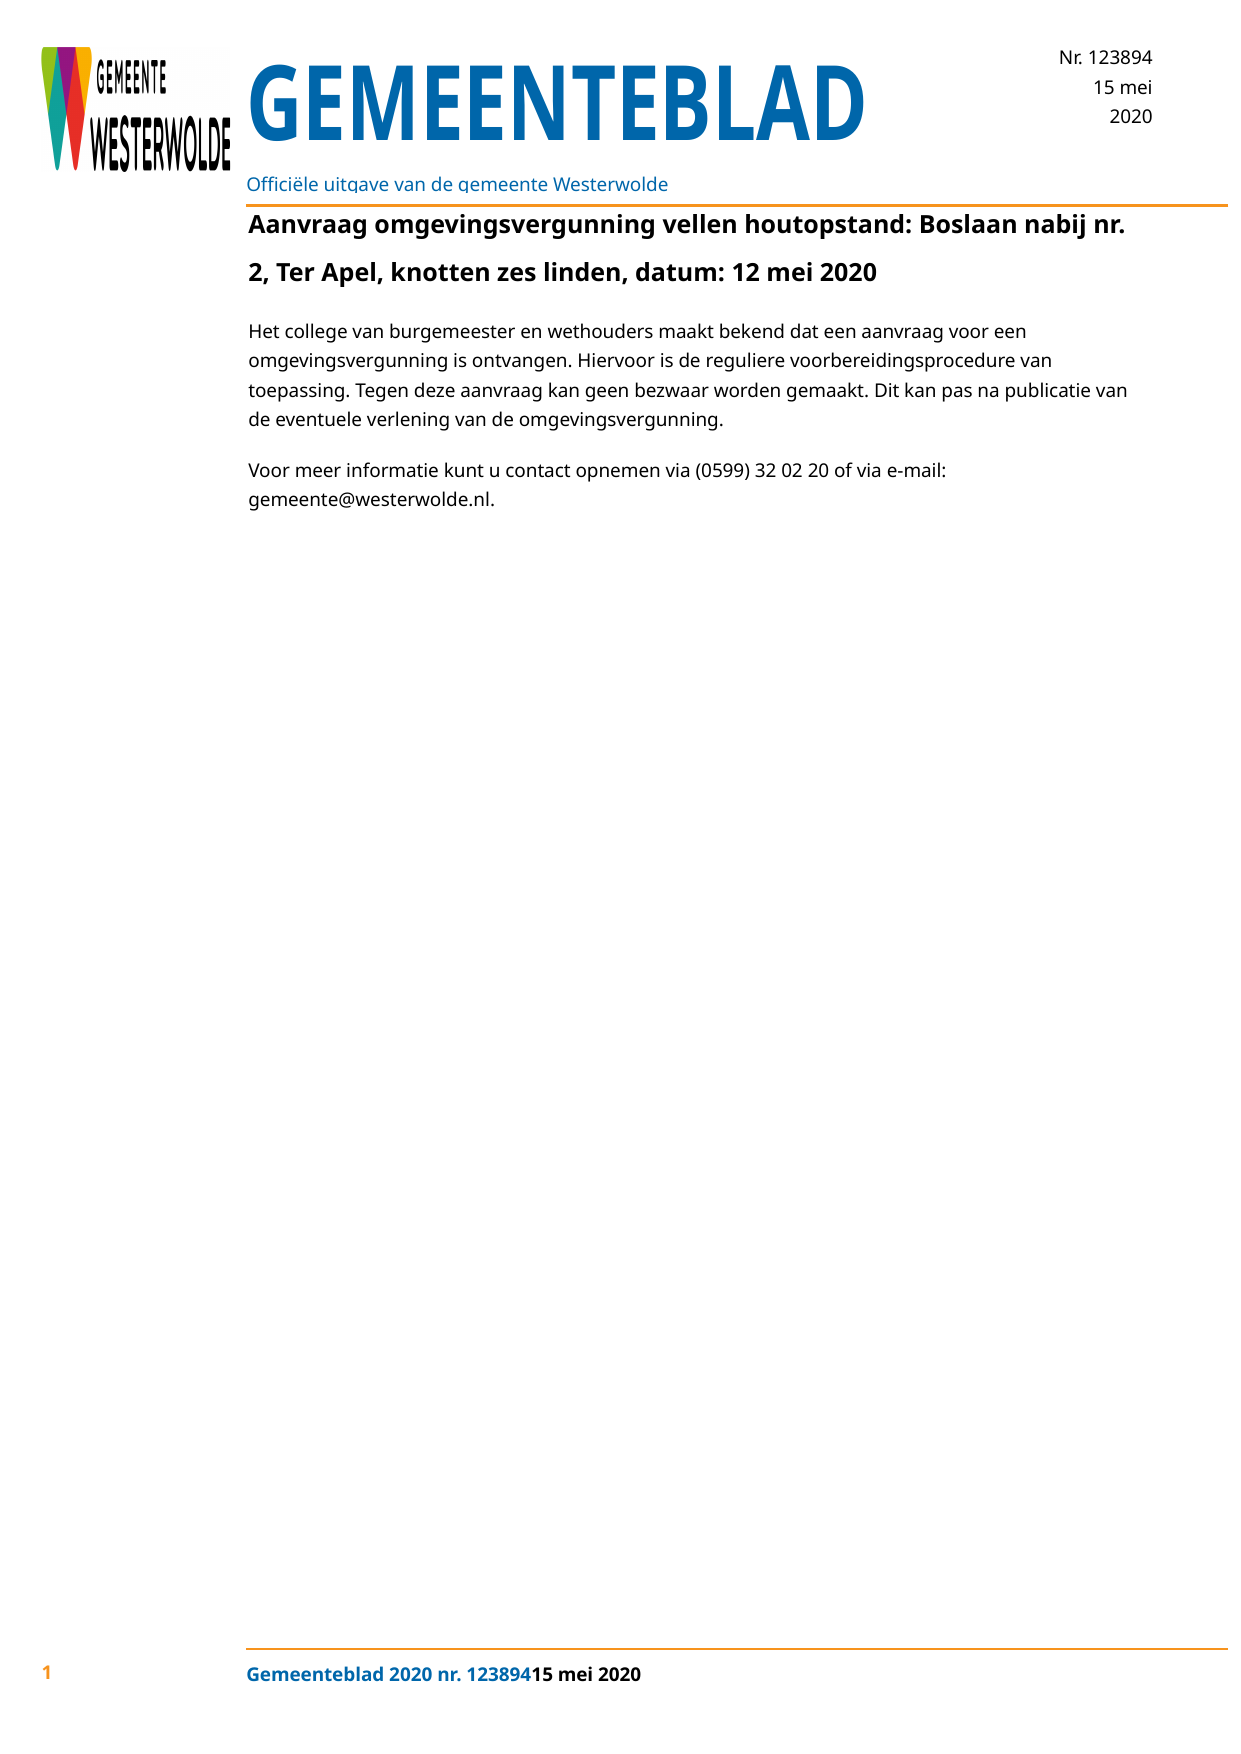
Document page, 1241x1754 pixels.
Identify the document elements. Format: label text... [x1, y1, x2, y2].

text Het college van burgemeester en wethouders maakt bekend dat een aanvraag voor een omgevingsvergunning is ontvangen. Hiervoor is de reguliere voorbereidingsprocedure van toepassing. Tegen deze aanvraag kan geen bezwaar worden gemaakt. Dit kan pas na publicatie van de eventuele verlening van de omgevingsvergunning. [248, 318, 1152, 432]
picture [41, 47, 231, 172]
text Aanvraag omgevingsvergunning vellen houtopstand: Boslaan nabij nr. 2, Ter Apel, knotten zes linden, datum: 12 mei 2020 [248, 207, 1152, 288]
text Voor meer informatie kunt u contact opnemen via (0599) 32 02 20 of via e-mail: gemeente@westerwolde.nl. [248, 457, 1152, 512]
